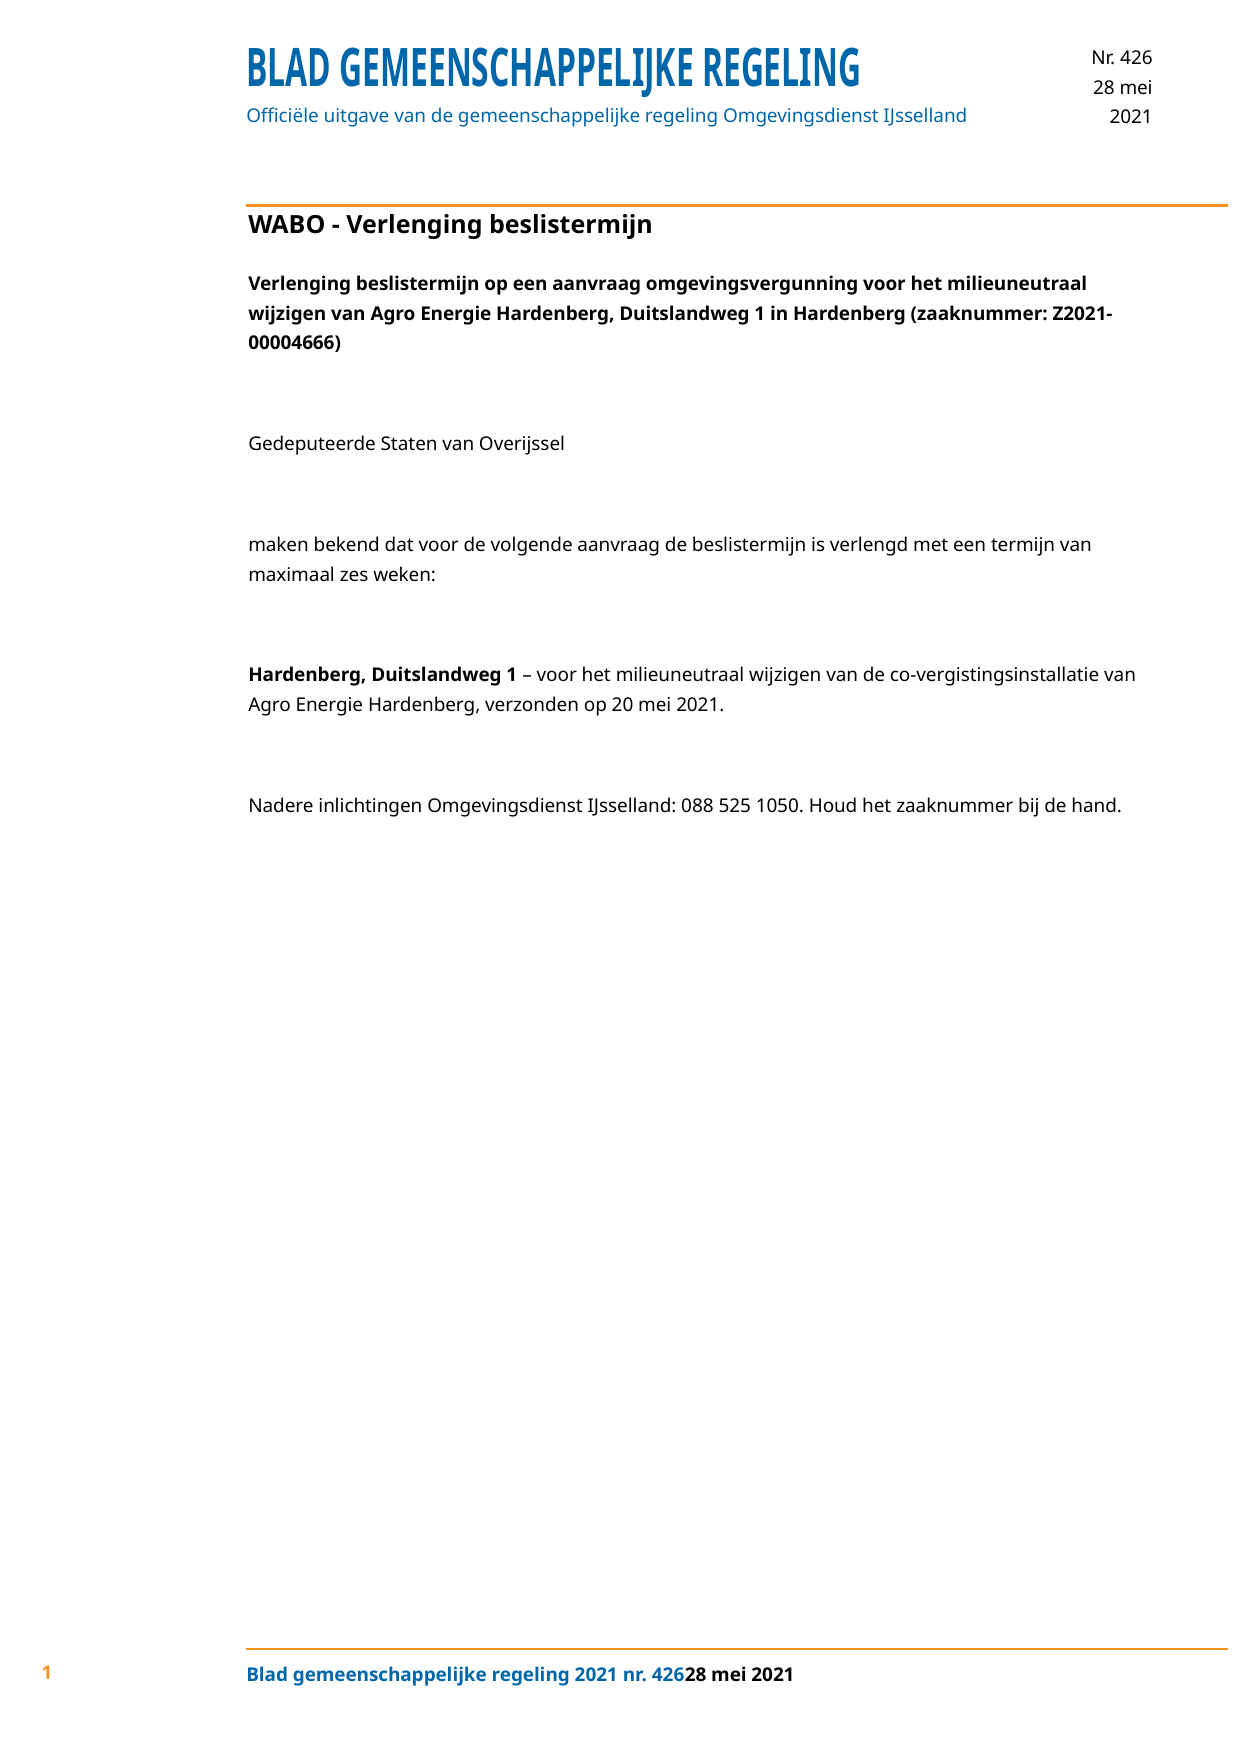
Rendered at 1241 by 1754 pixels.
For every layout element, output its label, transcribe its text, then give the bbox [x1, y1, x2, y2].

text maken bekend dat voor de volgende aanvraag de beslistermijn is verlengd met een termijn van maximaal zes weken: [248, 531, 1152, 586]
text Hardenberg, Duitslandweg 1 – voor het milieuneutraal wijzigen van de co-vergistingsinstallatie van Agro Energie Hardenberg, verzonden op 20 mei 2021. [248, 662, 1152, 717]
text Gedeputeerde Staten van Overijssel [248, 430, 1152, 456]
text WABO - Verlenging beslistermijn [248, 207, 1152, 241]
text Verlenging beslistermijn op een aanvraag omgevingsvergunning voor het milieuneutraal wijzigen van Agro Energie Hardenberg, Duitslandweg 1 in Hardenberg (zaaknummer: Z2021-00004666) [248, 270, 1152, 355]
text Nadere inlichtingen Omgevingsdienst IJsselland: 088 525 1050. Houd het zaaknummer bij de hand. [248, 792, 1152, 818]
picture [41, 47, 231, 172]
